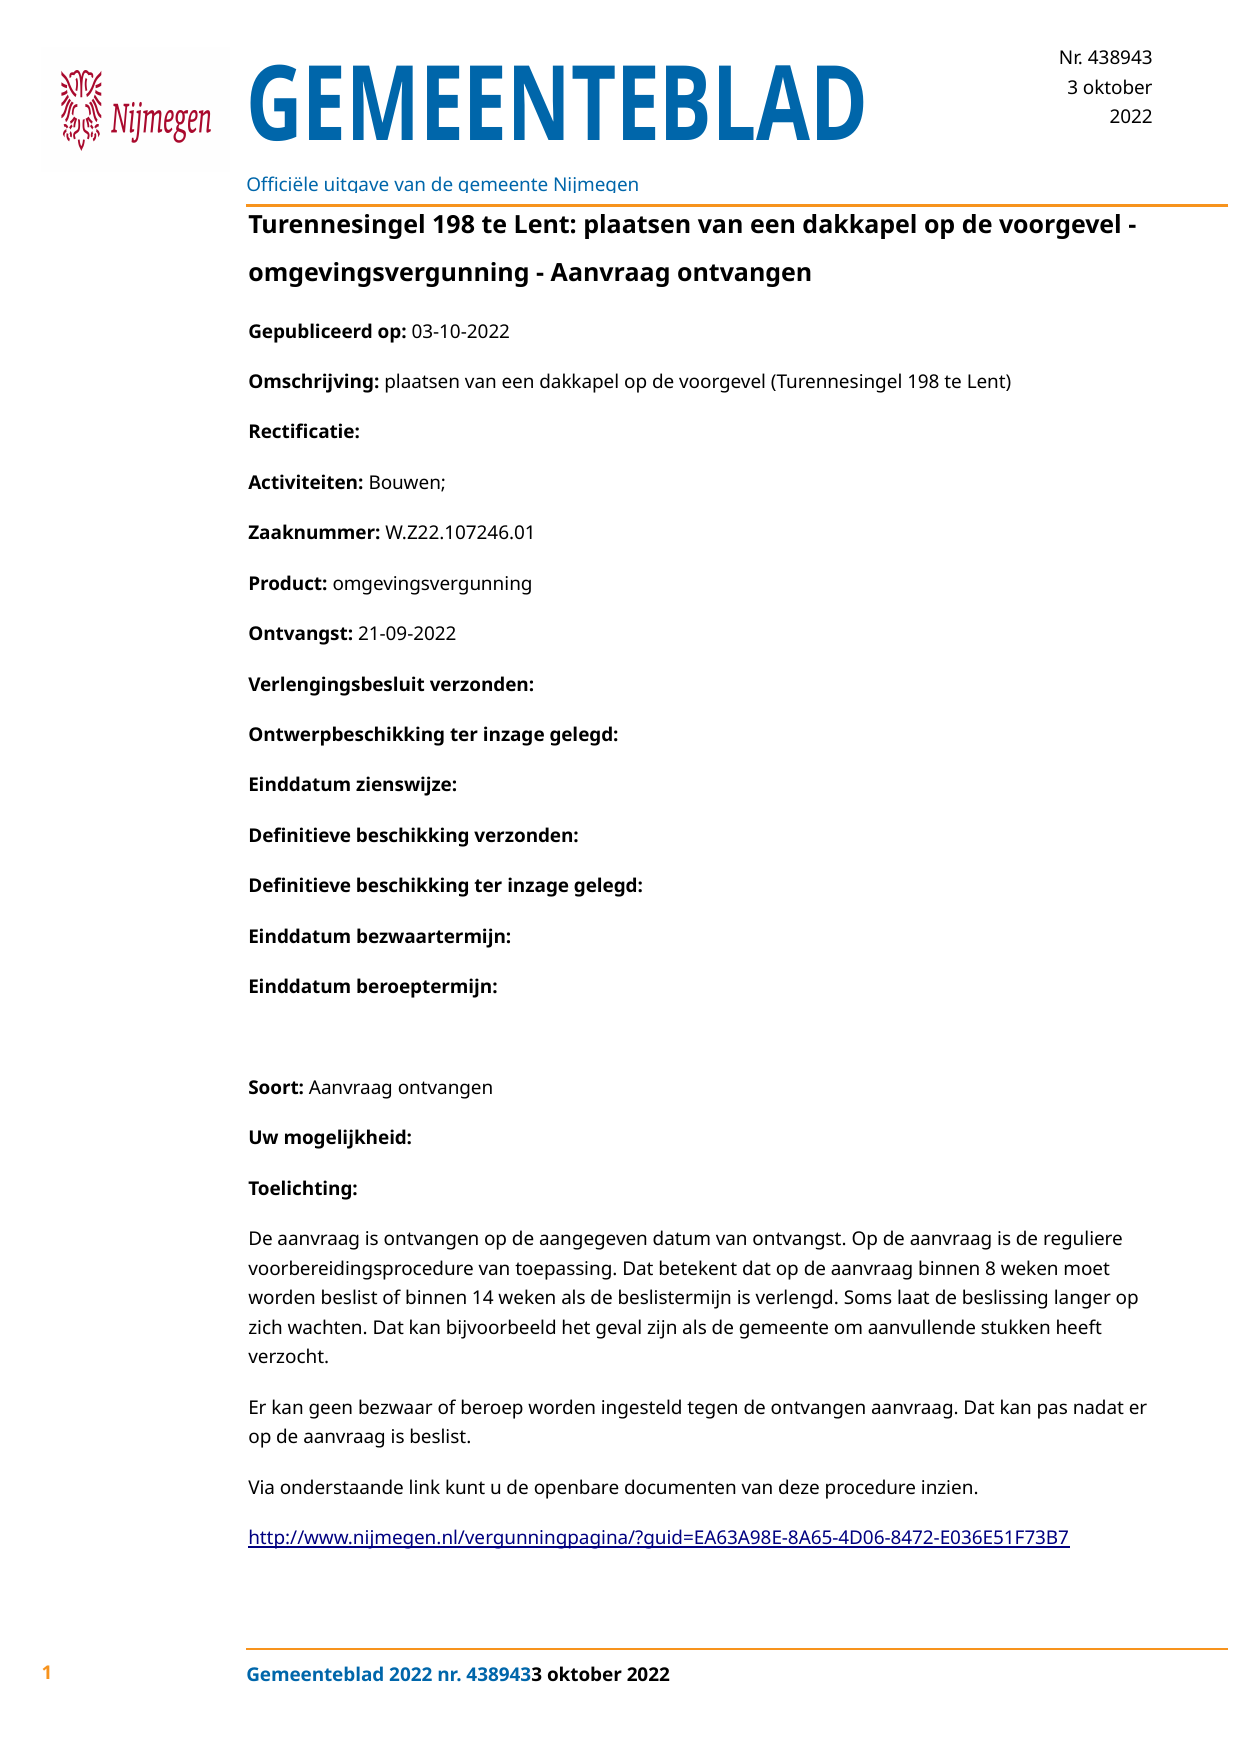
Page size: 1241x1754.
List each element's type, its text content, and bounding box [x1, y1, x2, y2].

text Via onderstaande link kunt u de openbare documenten van deze procedure inzien. [248, 1474, 1152, 1500]
text Einddatum bezwaartermijn: [248, 923, 1152, 949]
text Omschrijving: plaatsen van een dakkapel op de voorgevel (Turennesingel 198 te Lent) [248, 368, 1152, 394]
text Einddatum beroeptermijn: [248, 973, 1152, 999]
text Activiteiten: Bouwen; [248, 469, 1152, 495]
text Ontvangst: 21-09-2022 [248, 620, 1152, 646]
text Er kan geen bezwaar of beroep worden ingesteld tegen de ontvangen aanvraag. Dat kan pas nadat er op de aanvraag is beslist. [248, 1394, 1152, 1449]
picture [41, 47, 231, 172]
text Verlengingsbesluit verzonden: [248, 671, 1152, 697]
text http://www.nijmegen.nl/vergunningpagina/?guid=EA63A98E-8A65-4D06-8472-E036E51F73B7 [248, 1524, 1152, 1550]
text Toelichting: [248, 1175, 1152, 1201]
text Rectificatie: [248, 419, 1152, 444]
text Definitieve beschikking ter inzage gelegd: [248, 872, 1152, 898]
text Ontwerpbeschikking ter inzage gelegd: [248, 721, 1152, 747]
text Soort: Aanvraag ontvangen [248, 1074, 1152, 1100]
text Einddatum zienswijze: [248, 772, 1152, 797]
text Zaaknummer: W.Z22.107246.01 [248, 519, 1152, 545]
text Uw mogelijkheid: [248, 1124, 1152, 1150]
text Gepubliceerd op: 03-10-2022 [248, 318, 1152, 344]
text Product: omgevingsvergunning [248, 570, 1152, 596]
text De aanvraag is ontvangen op de aangegeven datum van ontvangst. Op de aanvraag is de reguliere voorbereidingsprocedure van toepassing. Dat betekent dat op de aanvraag binnen 8 weken moet worden beslist of binnen 14 weken als de beslistermijn is verlengd. Soms laat de beslissing langer op zich wachten. Dat kan bijvoorbeeld het geval zijn als de gemeente om aanvullende stukken heeft verzocht. [248, 1225, 1152, 1369]
text Definitieve beschikking verzonden: [248, 822, 1152, 848]
text Turennesingel 198 te Lent: plaatsen van een dakkapel op de voorgevel - omgevingsvergunning - Aanvraag ontvangen [248, 207, 1152, 288]
